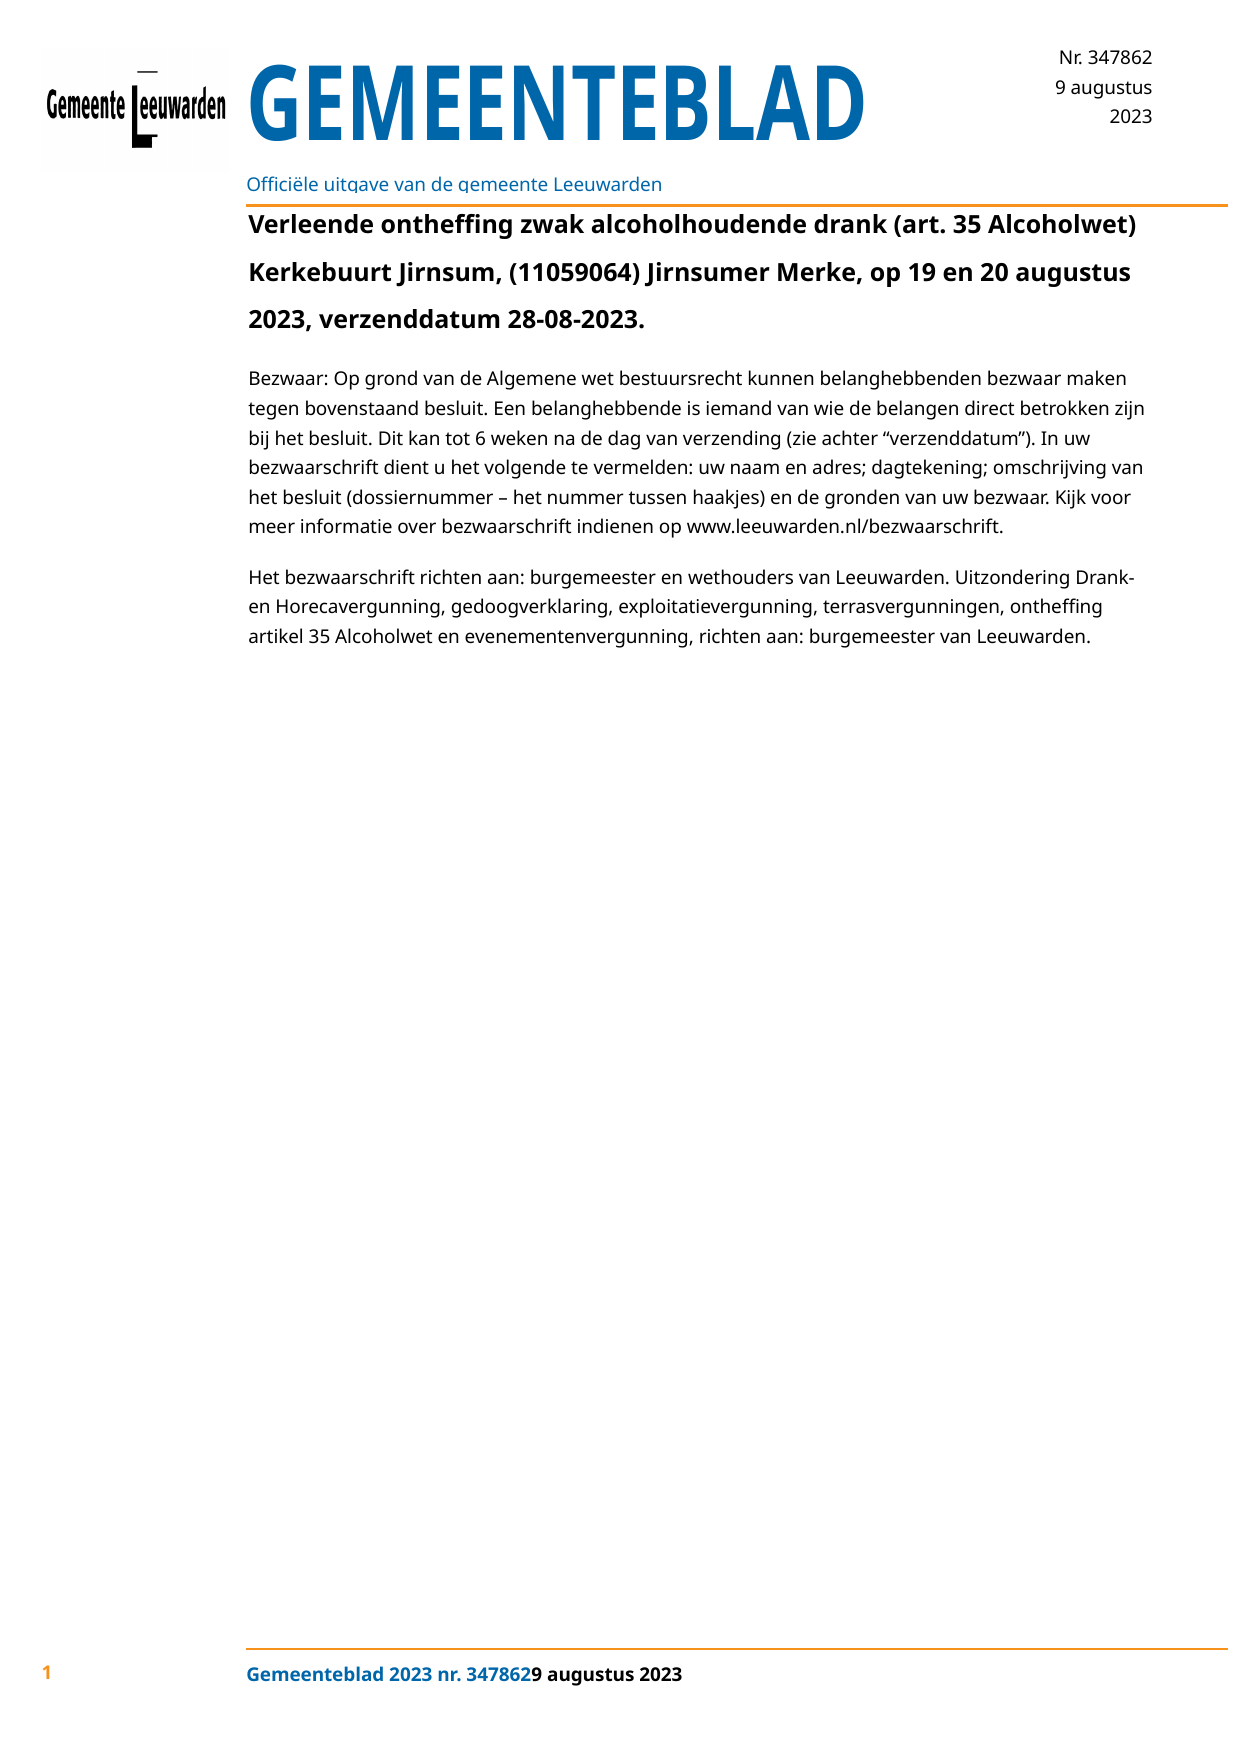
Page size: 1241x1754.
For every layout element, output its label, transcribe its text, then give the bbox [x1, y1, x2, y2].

picture [41, 47, 231, 172]
text Het bezwaarschrift richten aan: burgemeester en wethouders van Leeuwarden. Uitzondering Drank- en Horecavergunning, gedoogverklaring, exploitatievergunning, terrasvergunningen, ontheffing artikel 35 Alcoholwet en evenementenvergunning, richten aan: burgemeester van Leeuwarden. [248, 564, 1152, 649]
text Verleende ontheffing zwak alcoholhoudende drank (art. 35 Alcoholwet) Kerkebuurt Jirnsum, (11059064) Jirnsumer Merke, op 19 en 20 augustus 2023, verzenddatum 28-08-2023. [248, 207, 1152, 336]
text Bezwaar: Op grond van de Algemene wet bestuursrecht kunnen belanghebbenden bezwaar maken tegen bovenstaand besluit. Een belanghebbende is iemand van wie de belangen direct betrokken zijn bij het besluit. Dit kan tot 6 weken na de dag van verzending (zie achter “verzenddatum”). In uw bezwaarschrift dient u het volgende te vermelden: uw naam en adres; dagtekening; omschrijving van het besluit (dossiernummer – het nummer tussen haakjes) en de gronden van uw bezwaar. Kijk voor meer informatie over bezwaarschrift indienen op www.leeuwarden.nl/bezwaarschrift. [248, 366, 1152, 539]
